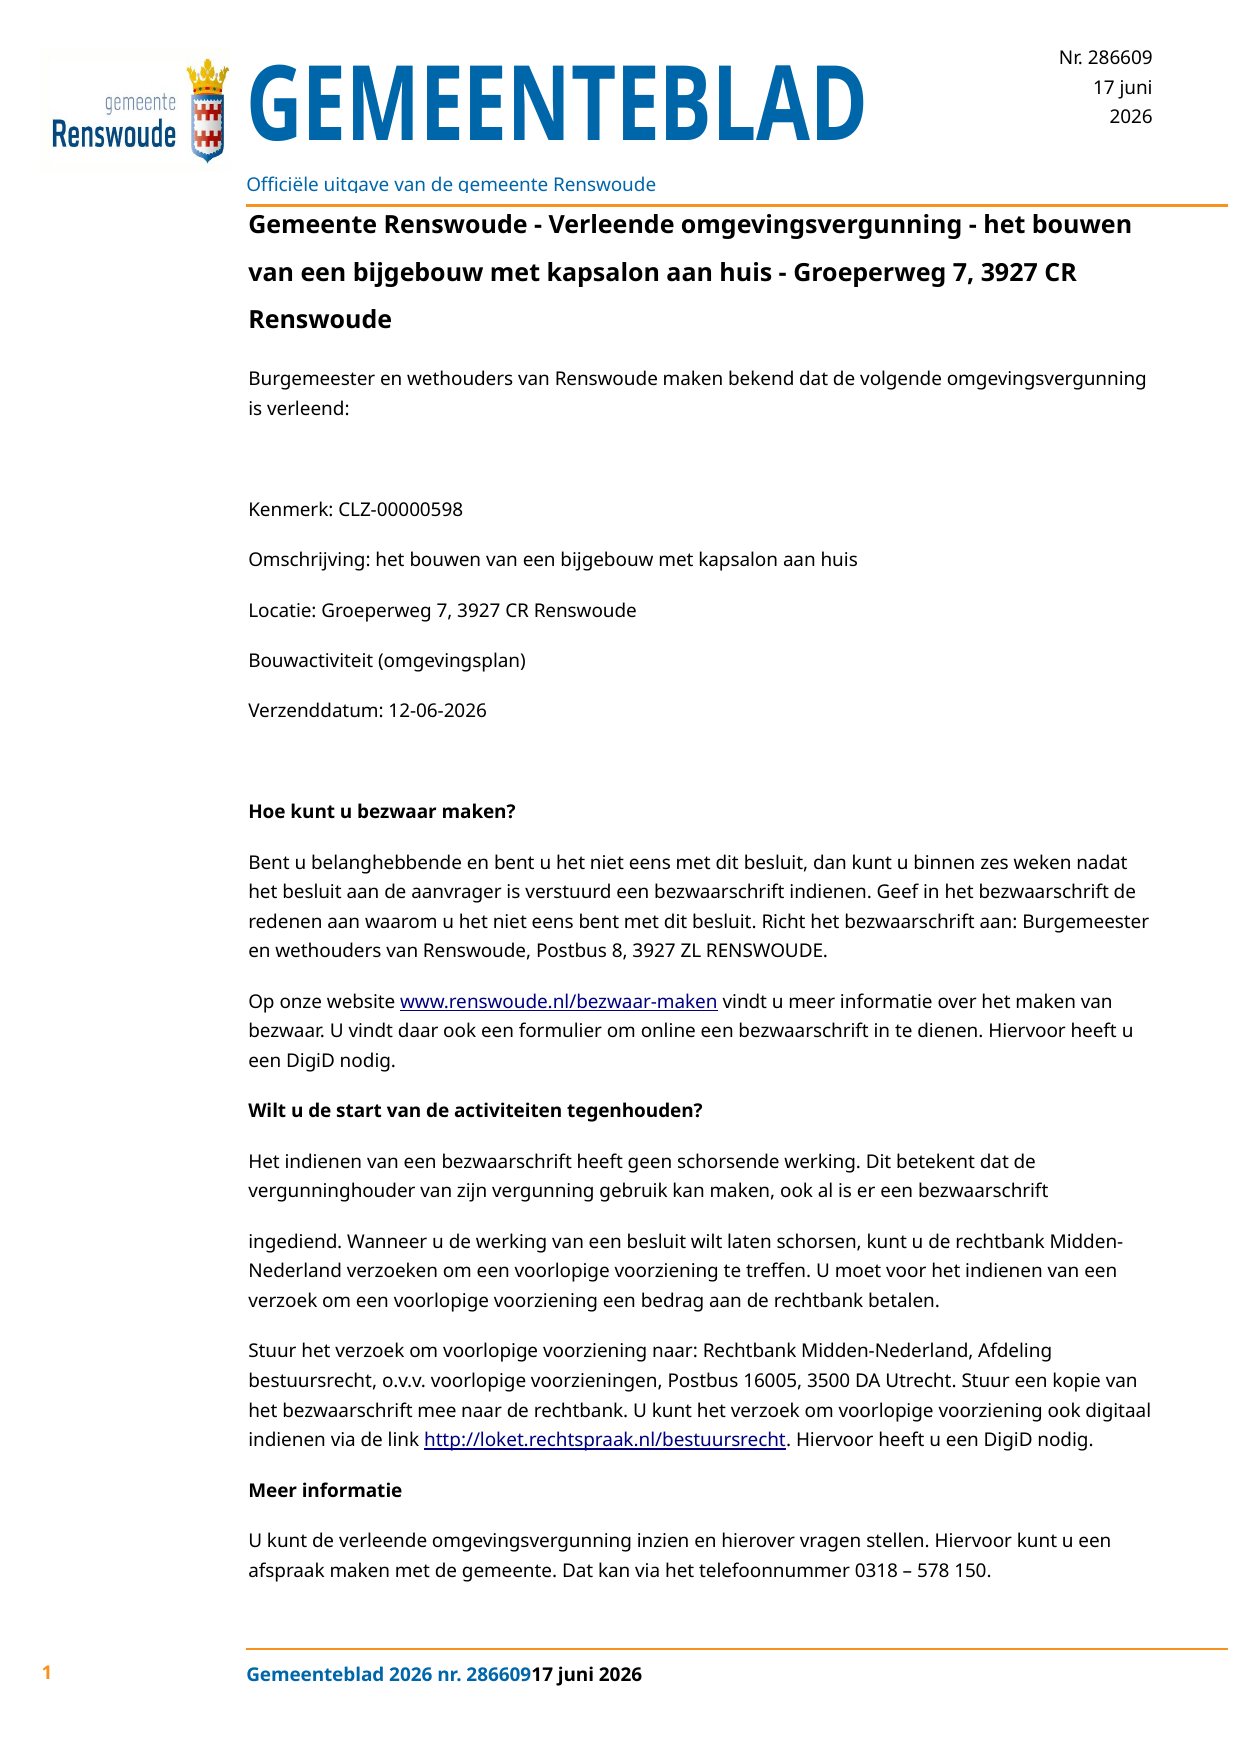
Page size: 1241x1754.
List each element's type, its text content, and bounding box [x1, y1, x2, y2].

text Stuur het verzoek om voorlopige voorziening naar: Rechtbank Midden-Nederland, Afdeling bestuursrecht, o.v.v. voorlopige voorzieningen, Postbus 16005, 3500 DA Utrecht. Stuur een kopie van het bezwaarschrift mee naar de rechtbank. U kunt het verzoek om voorlopige voorziening ook digitaal indienen via de link http://loket.rechtspraak.nl/bestuursrecht. Hiervoor heeft u een DigiD nodig. [248, 1338, 1152, 1452]
text ingediend. Wanneer u de werking van een besluit wilt laten schorsen, kunt u de rechtbank Midden-Nederland verzoeken om een voorlopige voorziening te treffen. U moet voor het indienen van een verzoek om een voorlopige voorziening een bedrag aan de rechtbank betalen. [248, 1228, 1152, 1313]
text Op onze website www.renswoude.nl/bezwaar-maken vindt u meer informatie over het maken van bezwaar. U vindt daar ook een formulier om online een bezwaarschrift in te dienen. Hiervoor heeft u een DigiD nodig. [248, 988, 1152, 1073]
text Meer informatie [248, 1477, 1152, 1502]
text Locatie: Groeperweg 7, 3927 CR Renswoude [248, 597, 1152, 622]
text Omschrijving: het bouwen van een bijgebouw met kapsalon aan huis [248, 546, 1152, 572]
text Bent u belanghebbende en bent u het niet eens met dit besluit, dan kunt u binnen zes weken nadat het besluit aan de aanvrager is verstuurd een bezwaarschrift indienen. Geef in het bezwaarschrift de redenen aan waarom u het niet eens bent met dit besluit. Richt het bezwaarschrift aan: Burgemeester en wethouders van Renswoude, Postbus 8, 3927 ZL RENSWOUDE. [248, 849, 1152, 963]
picture [41, 47, 231, 172]
text Wilt u de start van de activiteiten tegenhouden? [248, 1098, 1152, 1123]
text Hoe kunt u bezwaar maken? [248, 798, 1152, 824]
text Verzenddatum: 12-06-2026 [248, 698, 1152, 723]
text Bouwactiviteit (omgevingsplan) [248, 647, 1152, 673]
text U kunt de verleende omgevingsvergunning inzien en hierover vragen stellen. Hiervoor kunt u een afspraak maken met de gemeente. Dat kan via het telefoonnummer 0318 – 578 150. [248, 1527, 1152, 1582]
text Burgemeester en wethouders van Renswoude maken bekend dat de volgende omgevingsvergunning is verleend: [248, 366, 1152, 421]
text Het indienen van een bezwaarschrift heeft geen schorsende werking. Dit betekent dat de vergunninghouder van zijn vergunning gebruik kan maken, ook al is er een bezwaarschrift [248, 1148, 1152, 1203]
text Kenmerk: CLZ-00000598 [248, 496, 1152, 522]
text Gemeente Renswoude - Verleende omgevingsvergunning - het bouwen van een bijgebouw met kapsalon aan huis - Groeperweg 7, 3927 CR Renswoude [248, 207, 1152, 336]
